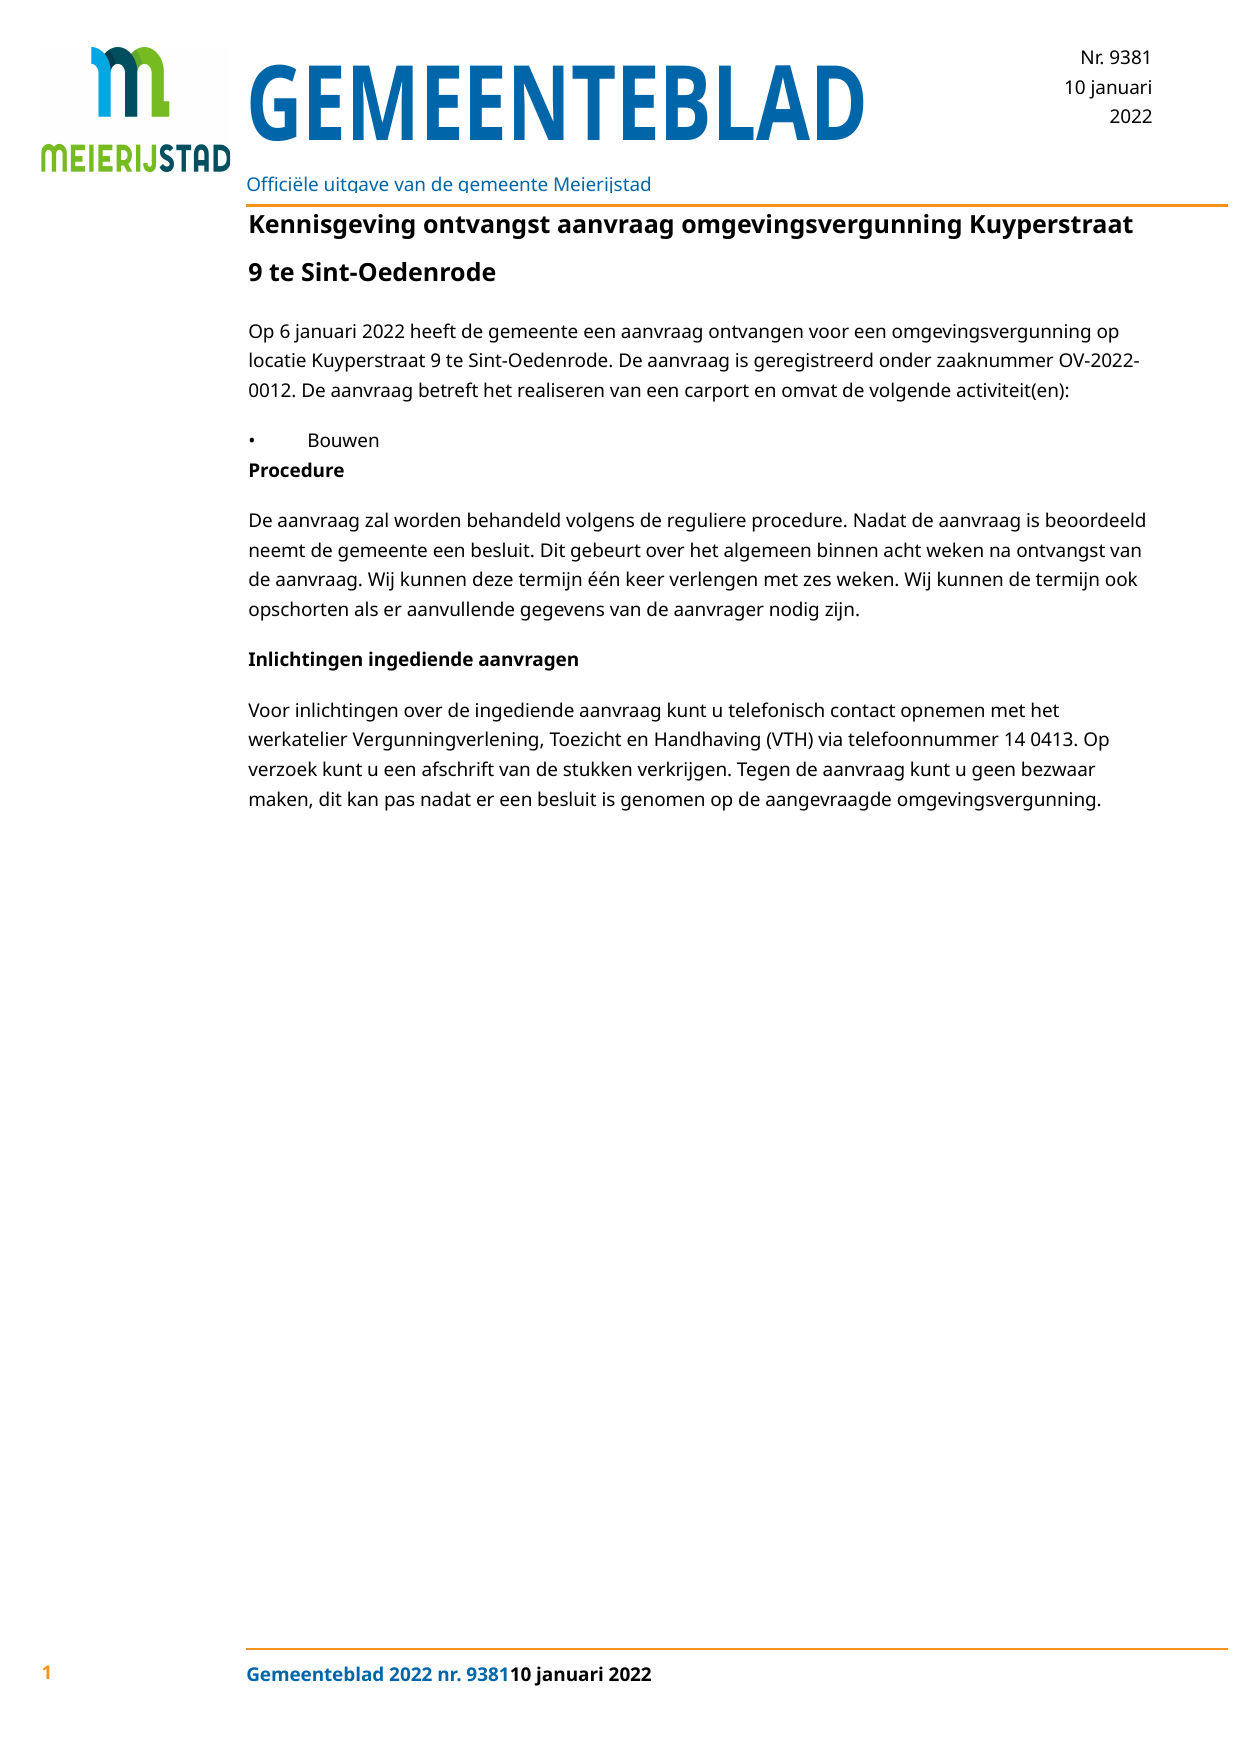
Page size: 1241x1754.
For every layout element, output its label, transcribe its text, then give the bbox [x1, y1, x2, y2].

picture [41, 47, 231, 172]
text Procedure [248, 457, 1152, 483]
text Op 6 januari 2022 heeft de gemeente een aanvraag ontvangen voor een omgevingsvergunning op locatie Kuyperstraat 9 te Sint-Oedenrode. De aanvraag is geregistreerd onder zaaknummer OV-2022-0012. De aanvraag betreft het realiseren van een carport en omvat de volgende activiteit(en): [248, 318, 1152, 403]
list Bouwen [248, 427, 1152, 453]
text De aanvraag zal worden behandeld volgens de reguliere procedure. Nadat de aanvraag is beoordeeld neemt de gemeente een besluit. Dit gebeurt over het algemeen binnen acht weken na ontvangst van de aanvraag. Wij kunnen deze termijn één keer verlengen met zes weken. Wij kunnen de termijn ook opschorten als er aanvullende gegevens van de aanvrager nodig zijn. [248, 507, 1152, 622]
text Inlichtingen ingediende aanvragen [248, 647, 1152, 672]
text Kennisgeving ontvangst aanvraag omgevingsvergunning Kuyperstraat 9 te Sint-Oedenrode [248, 207, 1152, 288]
text Voor inlichtingen over de ingediende aanvraag kunt u telefonisch contact opnemen met het werkatelier Vergunningverlening, Toezicht en Handhaving (VTH) via telefoonnummer 14 0413. Op verzoek kunt u een afschrift van de stukken verkrijgen. Tegen de aanvraag kunt u geen bezwaar maken, dit kan pas nadat er een besluit is genomen op de aangevraagde omgevingsvergunning. [248, 697, 1152, 812]
